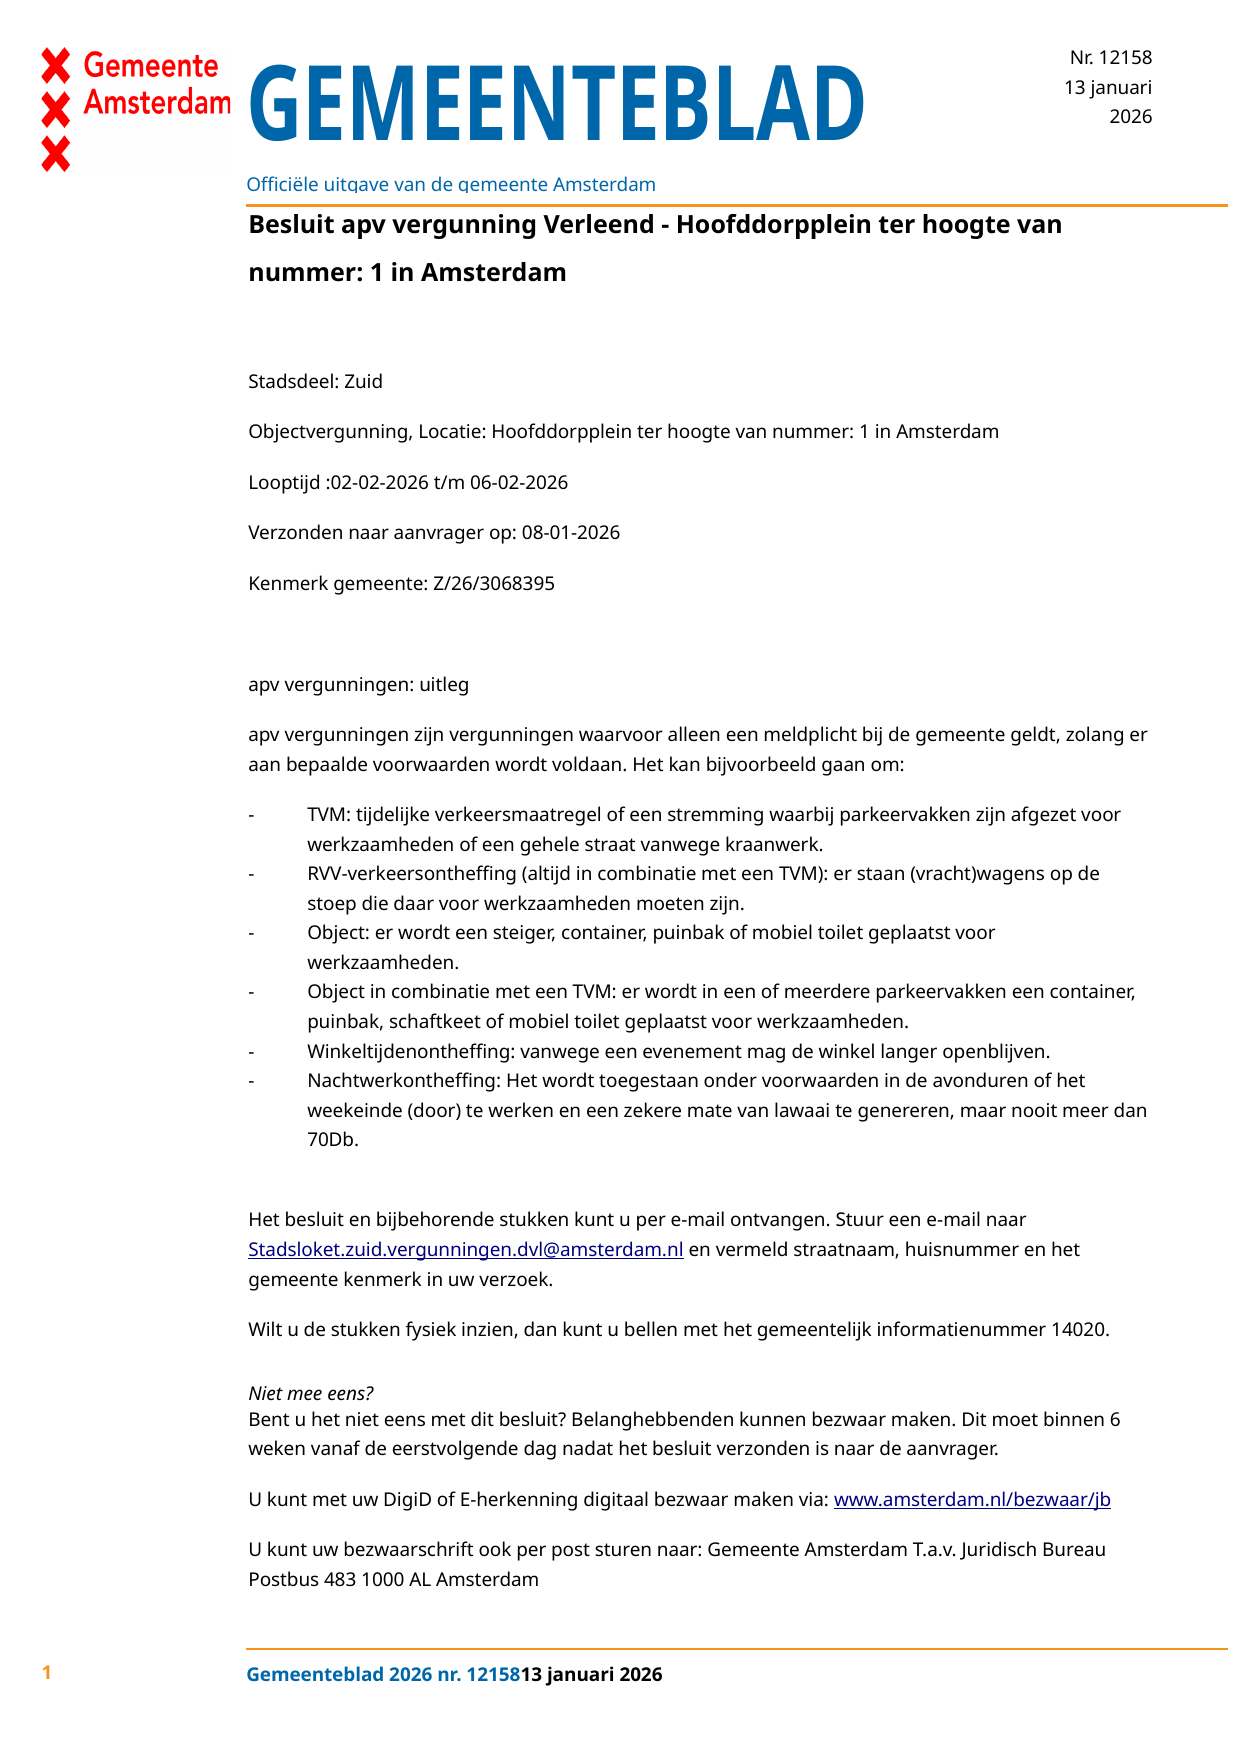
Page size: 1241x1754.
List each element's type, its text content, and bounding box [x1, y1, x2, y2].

text apv vergunningen zijn vergunningen waarvoor alleen een meldplicht bij de gemeente geldt, zolang er aan bepaalde voorwaarden wordt voldaan. Het kan bijvoorbeeld gaan om: [248, 721, 1152, 777]
text Verzonden naar aanvrager op: 08-01-2026 [248, 519, 1152, 545]
text U kunt met uw DigiD of E-herkenning digitaal bezwaar maken via: www.amsterdam.nl/bezwaar/jb [248, 1486, 1152, 1512]
text Bent u het niet eens met dit besluit? Belanghebbenden kunnen bezwaar maken. Dit moet binnen 6 weken vanaf de eerstvolgende dag nadat het besluit verzonden is naar de aanvrager. [248, 1406, 1152, 1461]
text Het besluit en bijbehorende stukken kunt u per e-mail ontvangen. Stuur een e-mail naar Stadsloket.zuid.vergunningen.dvl@amsterdam.nl en vermeld straatnaam, huisnummer en het gemeente kenmerk in uw verzoek. [248, 1207, 1152, 1292]
text Objectvergunning, Locatie: Hoofddorpplein ter hoogte van nummer: 1 in Amsterdam [248, 419, 1152, 444]
list Nachtwerkontheffing: Het wordt toegestaan onder voorwaarden in de avonduren of het weekeinde (door) te werken en een zekere mate van lawaai te genereren, maar nooit meer dan 70Db. [248, 1067, 1152, 1152]
text Niet mee eens? [248, 1380, 1152, 1406]
text Looptijd :02-02-2026 t/m 06-02-2026 [248, 469, 1152, 495]
list Object: er wordt een steiger, container, puinbak of mobiel toilet geplaatst voor werkzaamheden. [248, 919, 1152, 975]
list RVV-verkeersontheffing (altijd in combinatie met een TVM): er staan (vracht)wagens op de stoep die daar voor werkzaamheden moeten zijn. [248, 860, 1152, 916]
text Kenmerk gemeente: Z/26/3068395 [248, 570, 1152, 596]
text Wilt u de stukken fysiek inzien, dan kunt u bellen met het gemeentelijk informatienummer 14020. [248, 1316, 1152, 1342]
text Besluit apv vergunning Verleend - Hoofddorpplein ter hoogte van nummer: 1 in Amsterdam [248, 207, 1152, 288]
picture [41, 47, 231, 172]
text U kunt uw bezwaarschrift ook per post sturen naar: Gemeente Amsterdam T.a.v. Juridisch Bureau Postbus 483 1000 AL Amsterdam [248, 1536, 1152, 1592]
text Stadsdeel: Zuid [248, 368, 1152, 394]
list Winkeltijdenontheffing: vanwege een evenement mag de winkel langer openblijven. [248, 1038, 1152, 1064]
list TVM: tijdelijke verkeersmaatregel of een stremming waarbij parkeervakken zijn afgezet voor werkzaamheden of een gehele straat vanwege kraanwerk. [248, 801, 1152, 857]
text apv vergunningen: uitleg [248, 671, 1152, 697]
list Object in combinatie met een TVM: er wordt in een of meerdere parkeervakken een container, puinbak, schaftkeet of mobiel toilet geplaatst voor werkzaamheden. [248, 979, 1152, 1034]
